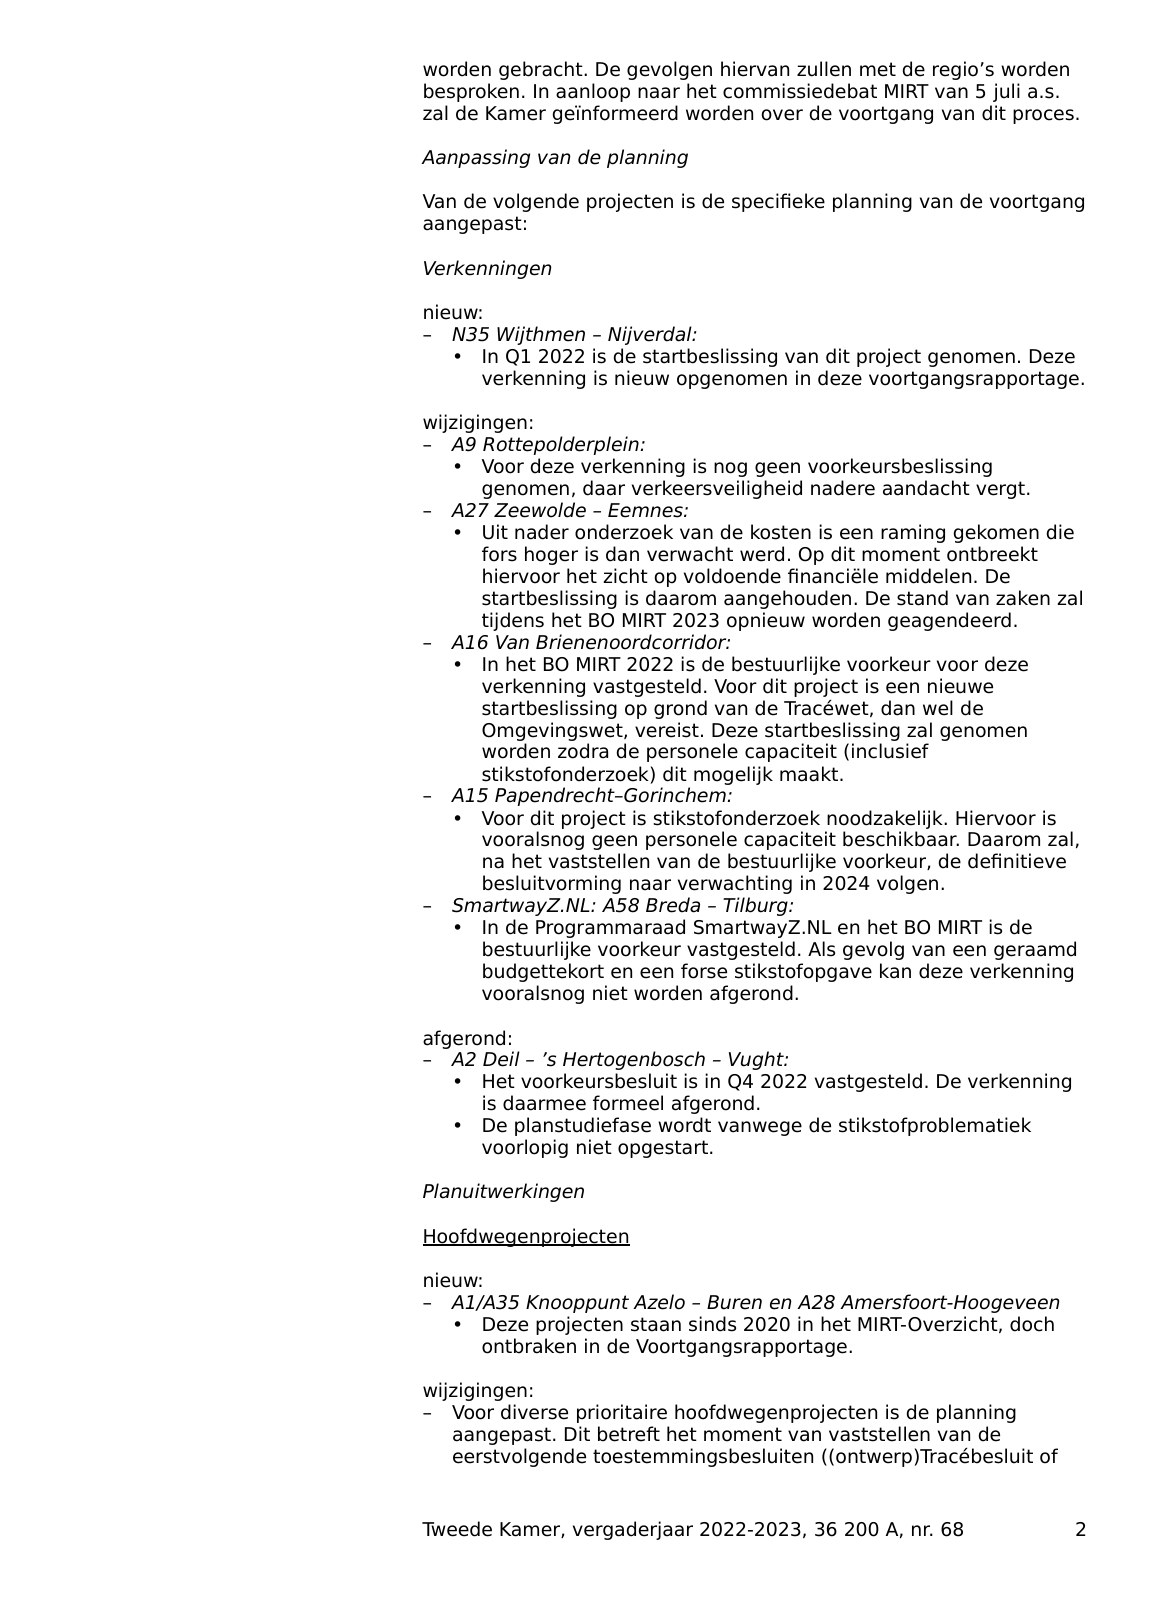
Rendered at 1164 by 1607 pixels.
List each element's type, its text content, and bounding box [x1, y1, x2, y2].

text • In Q1 2022 is de startbeslissing van dit project genomen. Deze verkenning is nieuw opgenomen in deze voortgangsrapportage. [452, 346, 1087, 389]
text nieuw: [422, 302, 1087, 324]
text – N35 Wijthmen – Nijverdal: [422, 324, 1087, 346]
text – A2 Deil – ’s Hertogenbosch – Vught: [422, 1049, 1087, 1071]
text • In het BO MIRT 2022 is de bestuurlijke voorkeur voor deze verkenning vastgesteld. Voor dit project is een nieuwe startbeslissing op grond van de Tracéwet, dan wel de Omgevingswet, vereist. Deze startbeslissing zal genomen worden zodra de personele capaciteit (inclusief stikstofonderzoek) dit mogelijk maakt. [452, 653, 1087, 785]
text worden gebracht. De gevolgen hiervan zullen met de regio’s worden besproken. In aanloop naar het commissiedebat MIRT van 5 juli a.s. zal de Kamer geïnformeerd worden over de voortgang van dit proces. [422, 59, 1087, 125]
text wijzigingen: [422, 412, 1087, 434]
text – Voor diverse prioritaire hoofdwegenprojecten is de planning aangepast. Dit betreft het moment van vaststellen van de eerstvolgende toestemmingsbesluiten ((ontwerp)Tracébesluit of [422, 1402, 1087, 1468]
text – A15 Papendrecht–Gorinchem: [422, 785, 1087, 807]
subtitle Planuitwerkingen [422, 1181, 1087, 1203]
text Van de volgende projecten is de specifieke planning van de voortgang aangepast: [422, 191, 1087, 235]
text • Voor dit project is stikstofonderzoek noodzakelijk. Hiervoor is vooralsnog geen personele capaciteit beschikbaar. Daarom zal, na het vaststellen van de bestuurlijke voorkeur, de definitieve besluitvorming naar verwachting in 2024 volgen. [452, 807, 1087, 895]
subtitle Hoofdwegenprojecten [422, 1226, 1087, 1248]
text • Voor deze verkenning is nog geen voorkeursbeslissing genomen, daar verkeersveiligheid nadere aandacht vergt. [452, 456, 1087, 500]
text • De planstudiefase wordt vanwege de stikstofproblematiek voorlopig niet opgestart. [452, 1115, 1087, 1159]
text afgerond: [422, 1027, 1087, 1049]
text • Het voorkeursbesluit is in Q4 2022 vastgesteld. De verkenning is daarmee formeel afgerond. [452, 1071, 1087, 1115]
text • In de Programmaraad SmartwayZ.NL en het BO MIRT is de bestuurlijke voorkeur vastgesteld. Als gevolg van een geraamd budgettekort en een forse stikstofopgave kan deze verkenning vooralsnog niet worden afgerond. [452, 917, 1087, 1005]
text nieuw: [422, 1270, 1087, 1292]
text • Uit nader onderzoek van de kosten is een raming gekomen die fors hoger is dan verwacht werd. Op dit moment ontbreekt hiervoor het zicht op voldoende financiële middelen. De startbeslissing is daarom aangehouden. De stand van zaken zal tijdens het BO MIRT 2023 opnieuw worden geagendeerd. [452, 522, 1087, 632]
subtitle Verkenningen [422, 257, 1087, 279]
text – A27 Zeewolde – Eemnes: [422, 500, 1087, 522]
text – A16 Van Brienenoordcorridor: [422, 632, 1087, 653]
text – SmartwayZ.NL: A58 Breda – Tilburg: [422, 895, 1087, 917]
subtitle Aanpassing van de planning [422, 147, 1087, 169]
text – A9 Rottepolderplein: [422, 434, 1087, 456]
text wijzigingen: [422, 1380, 1087, 1402]
text • Deze projecten staan sinds 2020 in het MIRT-Overzicht, doch ontbraken in de Voortgangsrapportage. [452, 1314, 1087, 1358]
text – A1/A35 Knooppunt Azelo – Buren en A28 Amersfoort-Hoogeveen [422, 1292, 1087, 1314]
